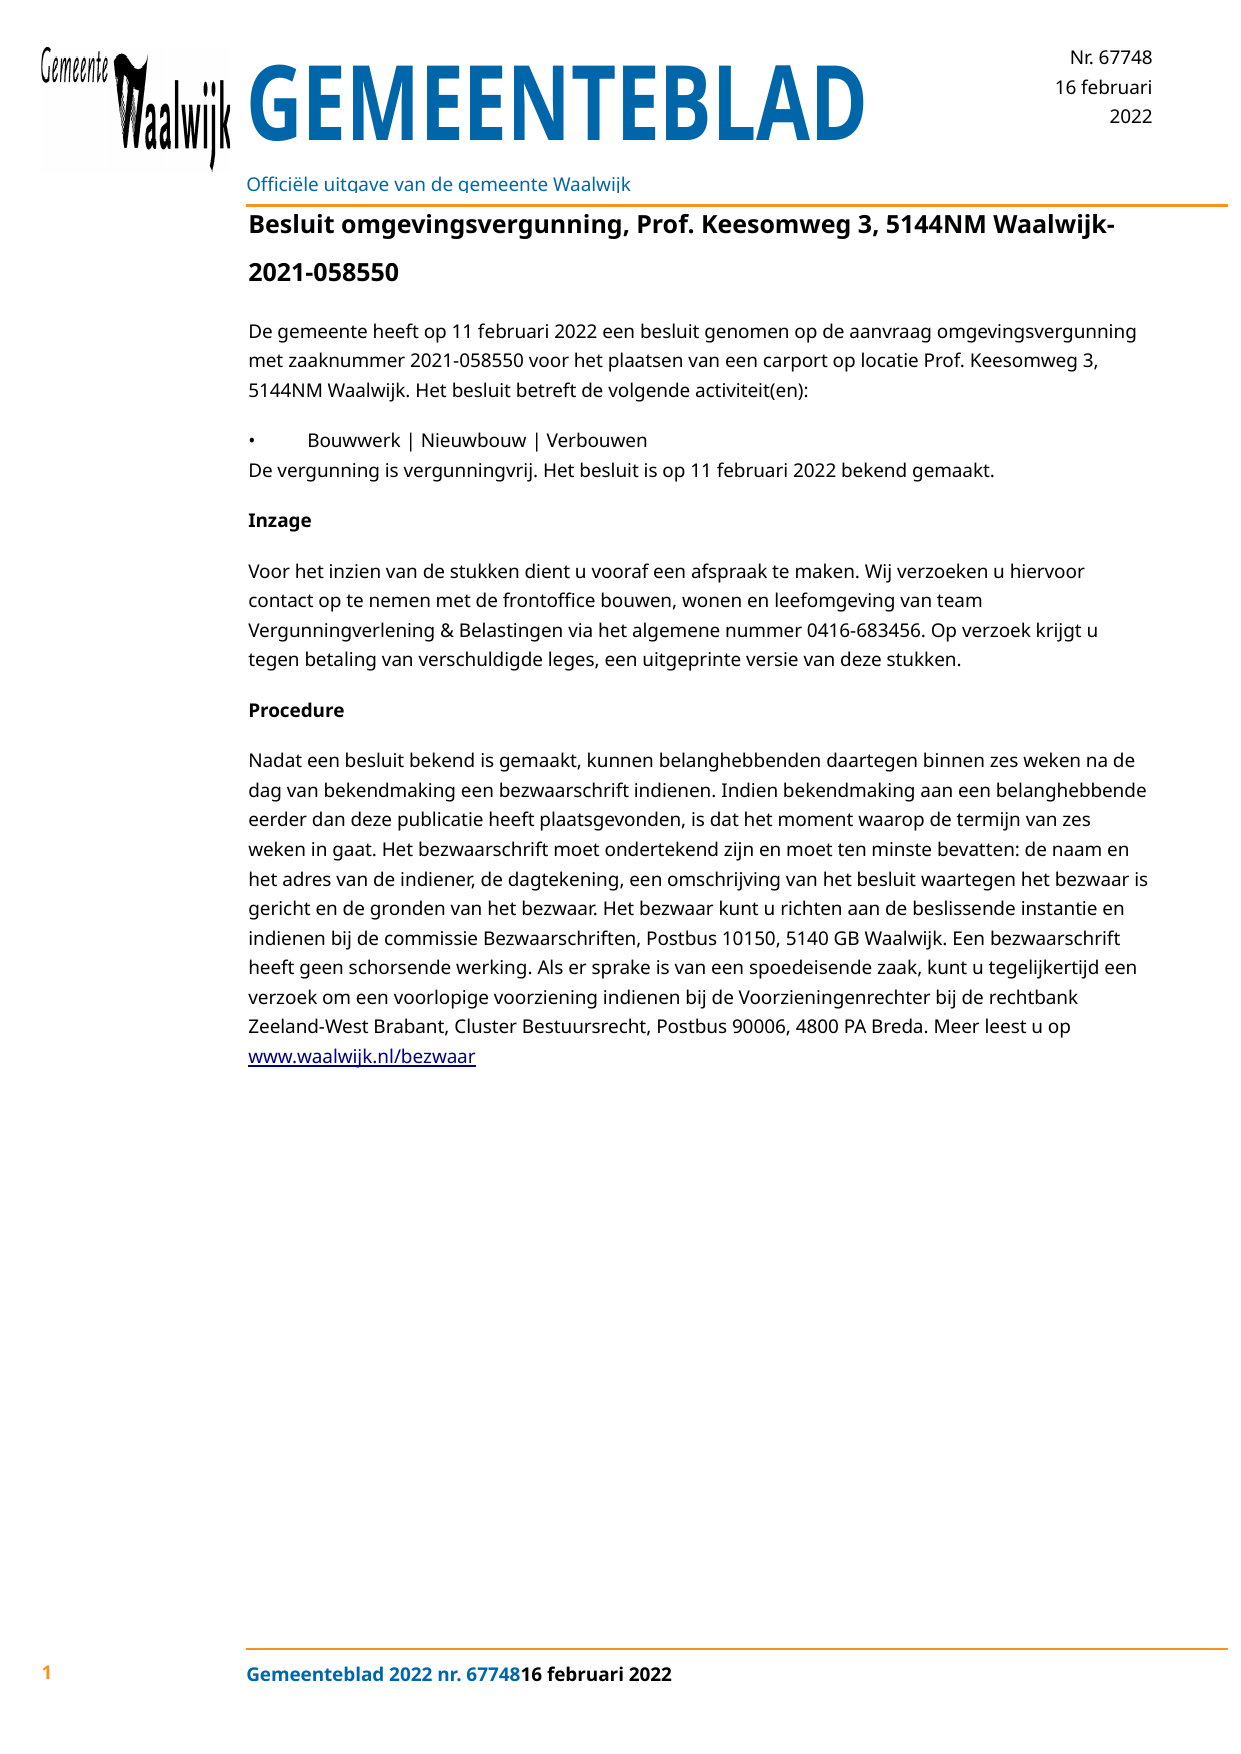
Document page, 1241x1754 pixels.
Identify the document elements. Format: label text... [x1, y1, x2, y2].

list Bouwwerk | Nieuwbouw | Verbouwen [248, 427, 1152, 453]
text Besluit omgevingsvergunning, Prof. Keesomweg 3, 5144NM Waalwijk-2021-058550 [248, 207, 1152, 288]
text De gemeente heeft op 11 februari 2022 een besluit genomen op de aanvraag omgevingsvergunning met zaaknummer 2021-058550 voor het plaatsen van een carport op locatie Prof. Keesomweg 3, 5144NM Waalwijk. Het besluit betreft de volgende activiteit(en): [248, 318, 1152, 403]
picture [41, 47, 231, 172]
text Voor het inzien van de stukken dient u vooraf een afspraak te maken. Wij verzoeken u hiervoor contact op te nemen met de frontoffice bouwen, wonen en leefomgeving van team Vergunningverlening & Belastingen via het algemene nummer 0416-683456. Op verzoek krijgt u tegen betaling van verschuldigde leges, een uitgeprinte versie van deze stukken. [248, 558, 1152, 672]
text Inzage [248, 507, 1152, 533]
text De vergunning is vergunningvrij. Het besluit is op 11 februari 2022 bekend gemaakt. [248, 457, 1152, 483]
text Nadat een besluit bekend is gemaakt, kunnen belanghebbenden daartegen binnen zes weken na de dag van bekendmaking een bezwaarschrift indienen. Indien bekendmaking aan een belanghebbende eerder dan deze publicatie heeft plaatsgevonden, is dat het moment waarop de termijn van zes weken in gaat. Het bezwaarschrift moet ondertekend zijn en moet ten minste bevatten: de naam en het adres van de indiener, de dagtekening, een omschrijving van het besluit waartegen het bezwaar is gericht en de gronden van het bezwaar. Het bezwaar kunt u richten aan de beslissende instantie en indienen bij de commissie Bezwaarschriften, Postbus 10150, 5140 GB Waalwijk. Een bezwaarschrift heeft geen schorsende werking. Als er sprake is van een spoedeisende zaak, kunt u tegelijkertijd een verzoek om een voorlopige voorziening indienen bij de Voorzieningenrechter bij de rechtbank Zeeland-West Brabant, Cluster Bestuursrecht, Postbus 90006, 4800 PA Breda. Meer leest u op www.waalwijk.nl/bezwaar [248, 747, 1152, 1069]
text Procedure [248, 697, 1152, 723]
